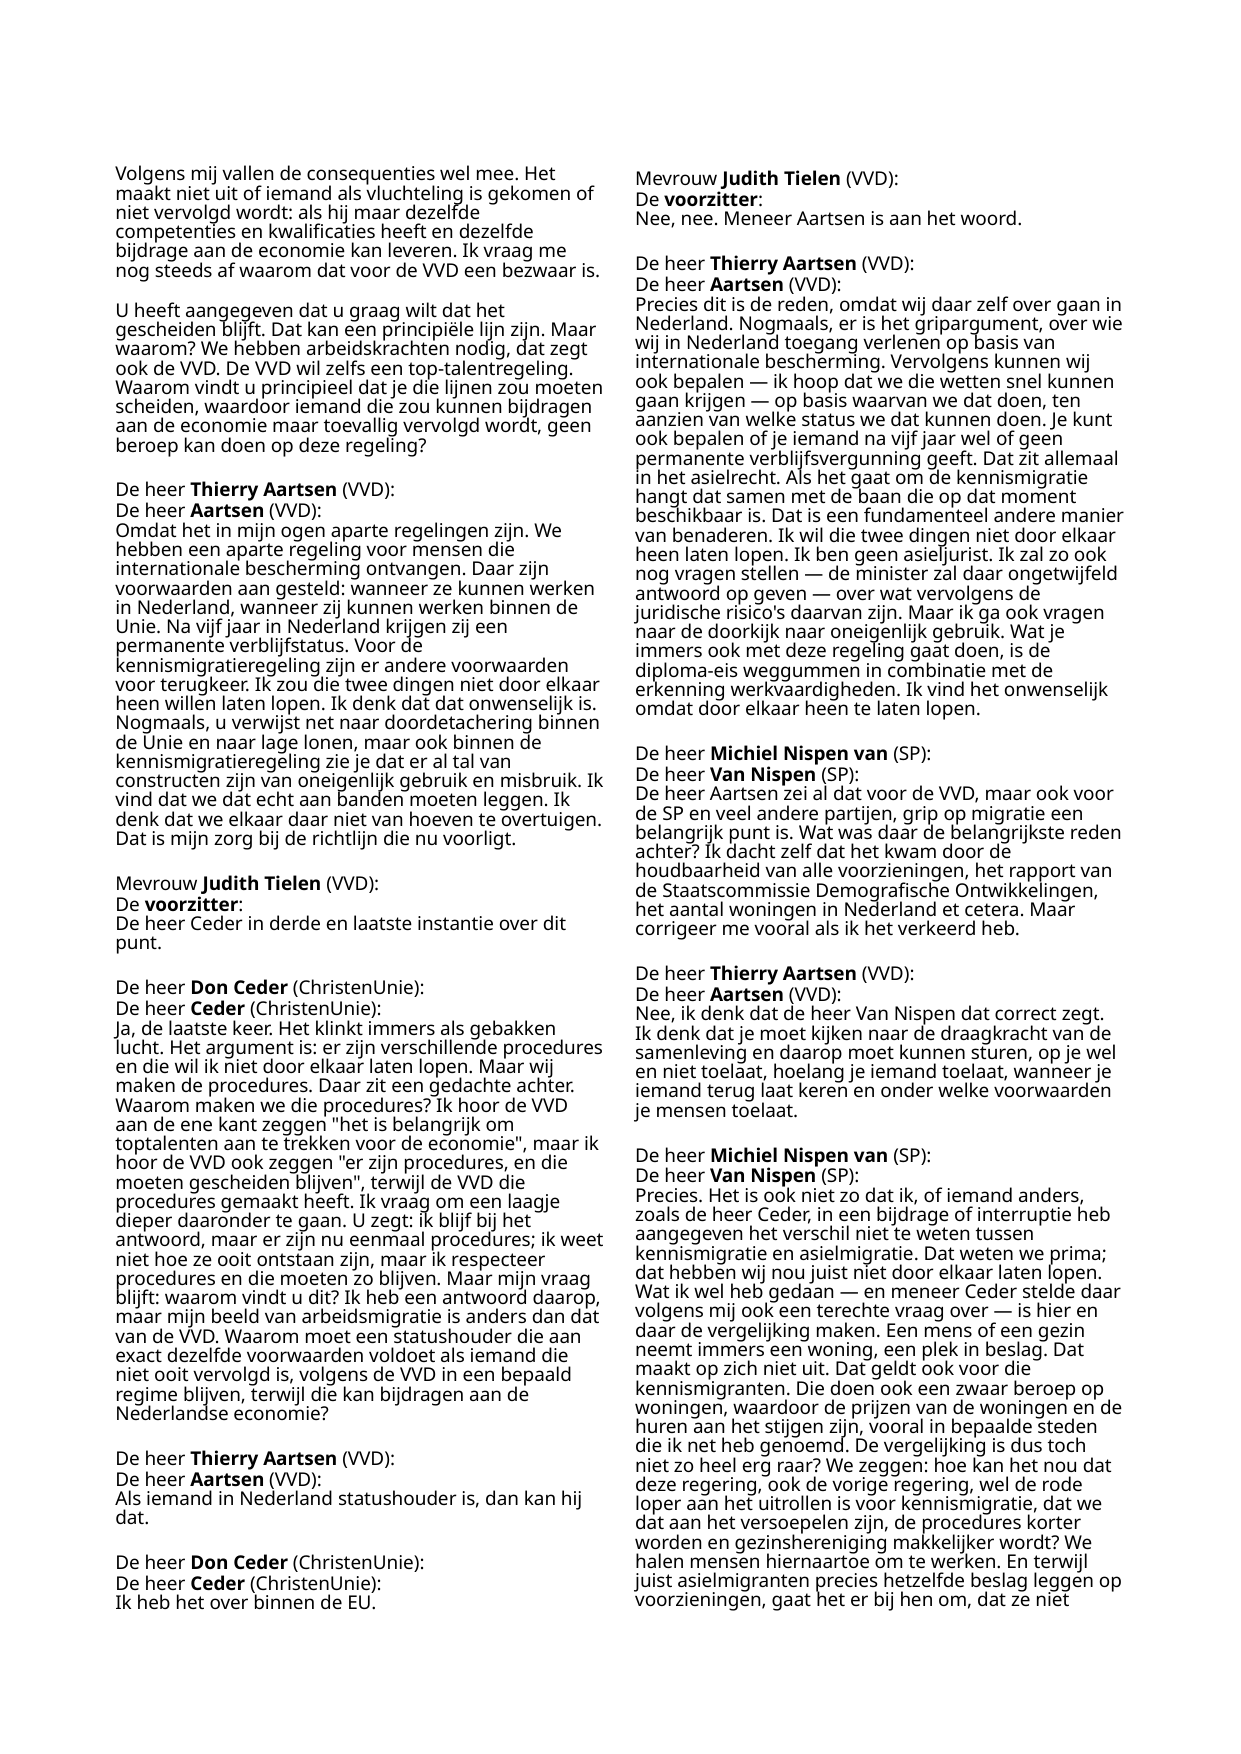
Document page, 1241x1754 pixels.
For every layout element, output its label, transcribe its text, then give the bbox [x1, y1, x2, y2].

text De heer Thierry Aartsen (VVD): [635, 960, 1125, 986]
text De heer Michiel Nispen van (SP): [635, 740, 1125, 766]
text De heer Michiel Nispen van (SP): [635, 1142, 1125, 1167]
text U heeft aangegeven dat u graag wilt dat het gescheiden blijft. Dat kan een principiële lijn zijn. Maar waarom? We hebben arbeidskrachten nodig, dat zegt ook de VVD. De VVD wil zelfs een top-talentregeling. Waarom vindt u principieel dat je die lijnen zou moeten scheiden, waardoor iemand die zou kunnen bijdragen aan de economie maar toevallig vervolgd wordt, geen beroep kan doen op deze regeling? [115, 302, 605, 456]
text De heer Van Nispen (SP): [635, 766, 1125, 785]
text De heer Thierry Aartsen (VVD): [115, 477, 605, 502]
text De heer Aartsen (VVD): [115, 502, 605, 522]
text De heer Van Nispen (SP): [635, 1167, 1125, 1187]
text De heer Aartsen (VVD): [635, 276, 1125, 296]
text De heer Aartsen (VVD): [635, 986, 1125, 1005]
text Mevrouw Judith Tielen (VVD): [115, 870, 605, 896]
text De heer Ceder (ChristenUnie): [115, 1575, 605, 1594]
text De voorzitter: [115, 896, 605, 915]
text De voorzitter: [635, 191, 1125, 210]
text Precies. Het is ook niet zo dat ik, of iemand anders, zoals de heer Ceder, in een bijdrage of interruptie heb aangegeven het verschil niet te weten tussen kennismigratie en asielmigratie. Dat weten we prima; dat hebben wij nou juist niet door elkaar laten lopen. Wat ik wel heb gedaan — en meneer Ceder stelde daar volgens mij ook een terechte vraag over — is hier en daar de vergelijking maken. Een mens of een gezin neemt immers een woning, een plek in beslag. Dat maakt op zich niet uit. Dat geldt ook voor die kennismigranten. Die doen ook een zwaar beroep op woningen, waardoor de prijzen van de woningen en de huren aan het stijgen zijn, vooral in bepaalde steden die ik net heb genoemd. De vergelijking is dus toch niet zo heel erg raar? We zeggen: hoe kan het nou dat deze regering, ook de vorige regering, wel de rode loper aan het uitrollen is voor kennismigratie, dat we dat aan het versoepelen zijn, de procedures korter worden en gezinshereniging makkelijker wordt? We halen mensen hiernaartoe om te werken. En terwijl juist asielmigranten precies hetzelfde beslag leggen op voorzieningen, gaat het er bij hen om, dat ze niet [635, 1187, 1125, 1611]
text Volgens mij vallen de consequenties wel mee. Het maakt niet uit of iemand als vluchteling is gekomen of niet vervolgd wordt: als hij maar dezelfde competenties en kwalificaties heeft en dezelfde bijdrage aan de economie kan leveren. Ik vraag me nog steeds af waarom dat voor de VVD een bezwaar is. [115, 165, 605, 281]
text De heer Aartsen zei al dat voor de VVD, maar ook voor de SP en veel andere partijen, grip op migratie een belangrijk punt is. Wat was daar de belangrijkste reden achter? Ik dacht zelf dat het kwam door de houdbaarheid van alle voorzieningen, het rapport van de Staatscommissie Demografische Ontwikkelingen, het aantal woningen in Nederland et cetera. Maar corrigeer me vooral als ik het verkeerd heb. [635, 785, 1125, 939]
text Ja, de laatste keer. Het klinkt immers als gebakken lucht. Het argument is: er zijn verschillende procedures en die wil ik niet door elkaar laten lopen. Maar wij maken de procedures. Daar zit een gedachte achter. Waarom maken we die procedures? Ik hoor de VVD aan de ene kant zeggen "het is belangrijk om toptalenten aan te trekken voor de economie", maar ik hoor de VVD ook zeggen "er zijn procedures, en die moeten gescheiden blijven", terwijl de VVD die procedures gemaakt heeft. Ik vraag om een laagje dieper daaronder te gaan. U zegt: ik blijf bij het antwoord, maar er zijn nu eenmaal procedures; ik weet niet hoe ze ooit ontstaan zijn, maar ik respecteer procedures en die moeten zo blijven. Maar mijn vraag blijft: waarom vindt u dit? Ik heb een antwoord daarop, maar mijn beeld van arbeidsmigratie is anders dan dat van de VVD. Waarom moet een statushouder die aan exact dezelfde voorwaarden voldoet als iemand die niet ooit vervolgd is, volgens de VVD in een bepaald regime blijven, terwijl die kan bijdragen aan de Nederlandse economie? [115, 1019, 605, 1424]
text De heer Aartsen (VVD): [115, 1471, 605, 1490]
text Ik heb het over binnen de EU. [115, 1594, 605, 1614]
text De heer Don Ceder (ChristenUnie): [115, 1549, 605, 1575]
text Precies dit is de reden, omdat wij daar zelf over gaan in Nederland. Nogmaals, er is het gripargument, over wie wij in Nederland toegang verlenen op basis van internationale bescherming. Vervolgens kunnen wij ook bepalen — ik hoop dat we die wetten snel kunnen gaan krijgen — op basis waarvan we dat doen, ten aanzien van welke status we dat kunnen doen. Je kunt ook bepalen of je iemand na vijf jaar wel of geen permanente verblijfsvergunning geeft. Dat zit allemaal in het asielrecht. Als het gaat om de kennismigratie hangt dat samen met de baan die op dat moment beschikbaar is. Dat is een fundamenteel andere manier van benaderen. Ik wil die twee dingen niet door elkaar heen laten lopen. Ik ben geen asieljurist. Ik zal zo ook nog vragen stellen — de minister zal daar ongetwijfeld antwoord op geven — over wat vervolgens de juridische risico's daarvan zijn. Maar ik ga ook vragen naar de doorkijk naar oneigenlijk gebruik. Wat je immers ook met deze regeling gaat doen, is de diploma-eis weggummen in combinatie met de erkenning werkvaardigheden. Ik vind het onwenselijk omdat door elkaar heen te laten lopen. [635, 296, 1125, 719]
text De heer Ceder in derde en laatste instantie over dit punt. [115, 915, 605, 954]
text De heer Thierry Aartsen (VVD): [635, 251, 1125, 276]
text Nee, ik denk dat de heer Van Nispen dat correct zegt. Ik denk dat je moet kijken naar de draagkracht van de samenleving en daarop moet kunnen sturen, op je wel en niet toelaat, hoelang je iemand toelaat, wanneer je iemand terug laat keren en onder welke voorwaarden je mensen toelaat. [635, 1005, 1125, 1121]
text Als iemand in Nederland statushouder is, dan kan hij dat. [115, 1490, 605, 1528]
text De heer Ceder (ChristenUnie): [115, 1000, 605, 1019]
text Mevrouw Judith Tielen (VVD): [635, 165, 1125, 191]
text Omdat het in mijn ogen aparte regelingen zijn. We hebben een aparte regeling voor mensen die internationale bescherming ontvangen. Daar zijn voorwaarden aan gesteld: wanneer ze kunnen werken in Nederland, wanneer zij kunnen werken binnen de Unie. Na vijf jaar in Nederland krijgen zij een permanente verblijfstatus. Voor de kennismigratieregeling zijn er andere voorwaarden voor terugkeer. Ik zou die twee dingen niet door elkaar heen willen laten lopen. Ik denk dat dat onwenselijk is. Nogmaals, u verwijst net naar doordetachering binnen de Unie en naar lage lonen, maar ook binnen de kennismigratieregeling zie je dat er al tal van constructen zijn van oneigenlijk gebruik en misbruik. Ik vind dat we dat echt aan banden moeten leggen. Ik denk dat we elkaar daar niet van hoeven te overtuigen. Dat is mijn zorg bij de richtlijn die nu voorligt. [115, 522, 605, 849]
text De heer Don Ceder (ChristenUnie): [115, 974, 605, 1000]
text De heer Thierry Aartsen (VVD): [115, 1445, 605, 1471]
text Nee, nee. Meneer Aartsen is aan het woord. [635, 210, 1125, 230]
